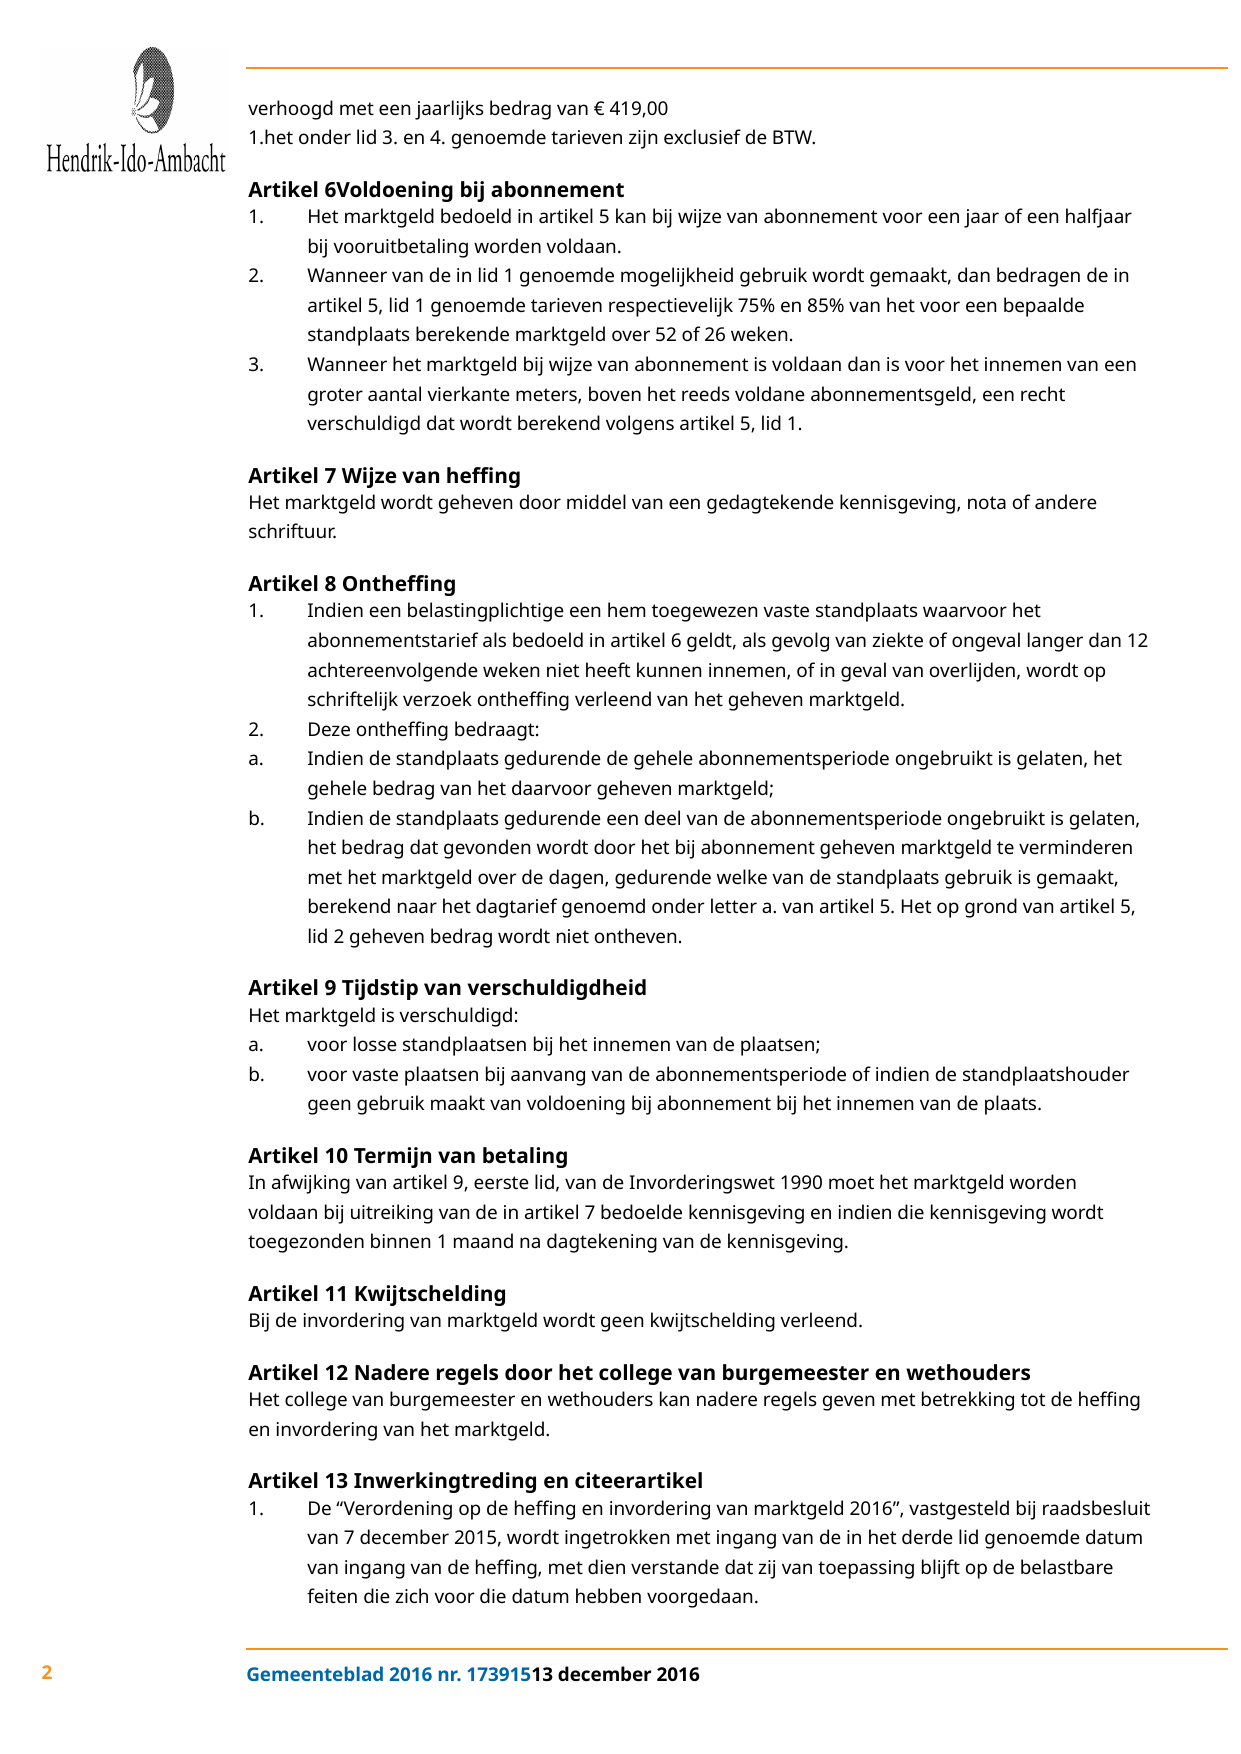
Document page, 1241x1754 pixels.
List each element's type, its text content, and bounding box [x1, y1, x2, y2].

text In afwijking van artikel 9, eerste lid, van de Invorderingswet 1990 moet het marktgeld worden voldaan bij uitreiking van de in artikel 7 bedoelde kennisgeving en indien die kennisgeving wordt toegezonden binnen 1 maand na dagtekening van de kennisgeving. [248, 1169, 1152, 1254]
text 1.het onder lid 3. en 4. genoemde tarieven zijn exclusief de BTW. [248, 124, 1152, 150]
list Deze ontheffing bedraagt: [248, 716, 1152, 742]
list Indien de standplaats gedurende een deel van de abonnementsperiode ongebruikt is gelaten, het bedrag dat gevonden wordt door het bij abonnement geheven marktgeld te verminderen met het marktgeld over de dagen, gedurende welke van de standplaats gebruik is gemaakt, berekend naar het dagtarief genoemd onder letter a. van artikel 5. Het op grond van artikel 5, lid 2 geheven bedrag wordt niet ontheven. [248, 805, 1152, 949]
text Artikel 12 Nadere regels door het college van burgemeester en wethouders [248, 1358, 1152, 1386]
list Het marktgeld bedoeld in artikel 5 kan bij wijze van abonnement voor een jaar of een halfjaar bij vooruitbetaling worden voldaan. [248, 203, 1152, 258]
text Artikel 10 Termijn van betaling [248, 1141, 1152, 1169]
text Artikel 6Voldoening bij abonnement [248, 175, 1152, 203]
text Artikel 11 Kwijtschelding [248, 1279, 1152, 1307]
text Het marktgeld wordt geheven door middel van een gedagtekende kennisgeving, nota of andere schriftuur. [248, 489, 1152, 544]
text Het marktgeld is verschuldigd: [248, 1002, 1152, 1028]
text Artikel 7 Wijze van heffing [248, 461, 1152, 489]
text Artikel 13 Inwerkingtreding en citeerartikel [248, 1466, 1152, 1495]
text Het college van burgemeester en wethouders kan nadere regels geven met betrekking tot de heffing en invordering van het marktgeld. [248, 1386, 1152, 1442]
list Wanneer het marktgeld bij wijze van abonnement is voldaan dan is voor het innemen van een groter aantal vierkante meters, boven het reeds voldane abonnementsgeld, een recht verschuldigd dat wordt berekend volgens artikel 5, lid 1. [248, 351, 1152, 436]
list Wanneer van de in lid 1 genoemde mogelijkheid gebruik wordt gemaakt, dan bedragen de in artikel 5, lid 1 genoemde tarieven respectievelijk 75% en 85% van het voor een bepaalde standplaats berekende marktgeld over 52 of 26 weken. [248, 262, 1152, 347]
list voor vaste plaatsen bij aanvang van de abonnementsperiode of indien de standplaatshouder geen gebruik maakt van voldoening bij abonnement bij het innemen van de plaats. [248, 1061, 1152, 1116]
text verhoogd met een jaarlijks bedrag van € 419,00 [248, 95, 1152, 121]
text Artikel 8 Ontheffing [248, 569, 1152, 598]
picture [41, 47, 231, 172]
list voor losse standplaatsen bij het innemen van de plaatsen; [248, 1031, 1152, 1057]
text Artikel 9 Tijdstip van verschuldigdheid [248, 973, 1152, 1002]
text Bij de invordering van marktgeld wordt geen kwijtschelding verleend. [248, 1307, 1152, 1333]
list De “Verordening op de heffing en invordering van marktgeld 2016”, vastgesteld bij raadsbesluit van 7 december 2015, wordt ingetrokken met ingang van de in het derde lid genoemde datum van ingang van de heffing, met dien verstande dat zij van toepassing blijft op de belastbare feiten die zich voor die datum hebben voorgedaan. [248, 1495, 1152, 1609]
list Indien de standplaats gedurende de gehele abonnementsperiode ongebruikt is gelaten, het gehele bedrag van het daarvoor geheven marktgeld; [248, 746, 1152, 801]
list Indien een belastingplichtige een hem toegewezen vaste standplaats waarvoor het abonnementstarief als bedoeld in artikel 6 geldt, als gevolg van ziekte of ongeval langer dan 12 achtereenvolgende weken niet heeft kunnen innemen, of in geval van overlijden, wordt op schriftelijk verzoek ontheffing verleend van het geheven marktgeld. [248, 598, 1152, 712]
